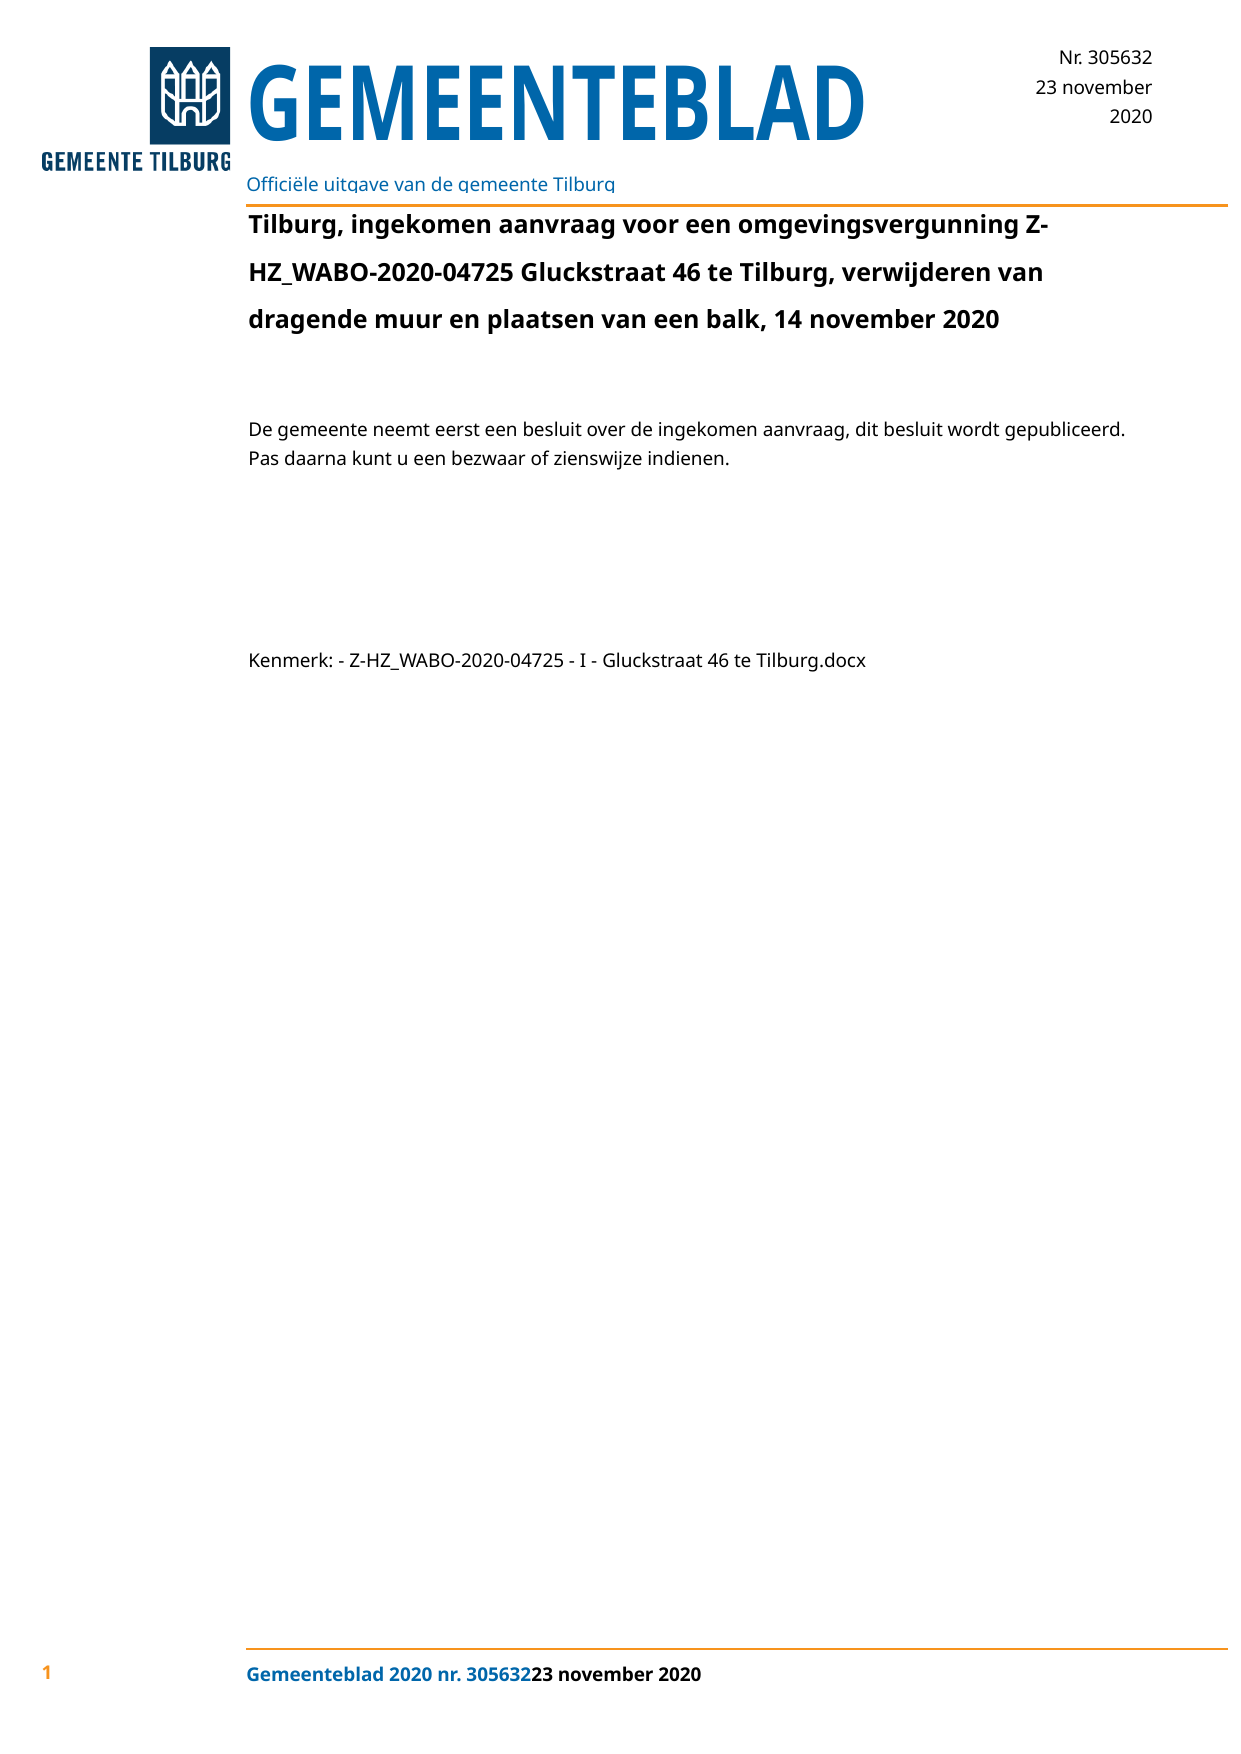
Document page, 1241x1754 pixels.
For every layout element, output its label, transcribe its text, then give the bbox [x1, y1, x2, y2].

text Tilburg, ingekomen aanvraag voor een omgevingsvergunning Z-HZ_WABO-2020-04725 Gluckstraat 46 te Tilburg, verwijderen van dragende muur en plaatsen van een balk, 14 november 2020 [248, 207, 1152, 336]
text De gemeente neemt eerst een besluit over de ingekomen aanvraag, dit besluit wordt gepubliceerd. Pas daarna kunt u een bezwaar of zienswijze indienen. [248, 416, 1152, 471]
picture [41, 47, 231, 172]
text Kenmerk: - Z-HZ_WABO-2020-04725 - I - Gluckstraat 46 te Tilburg.docx [248, 647, 1152, 673]
